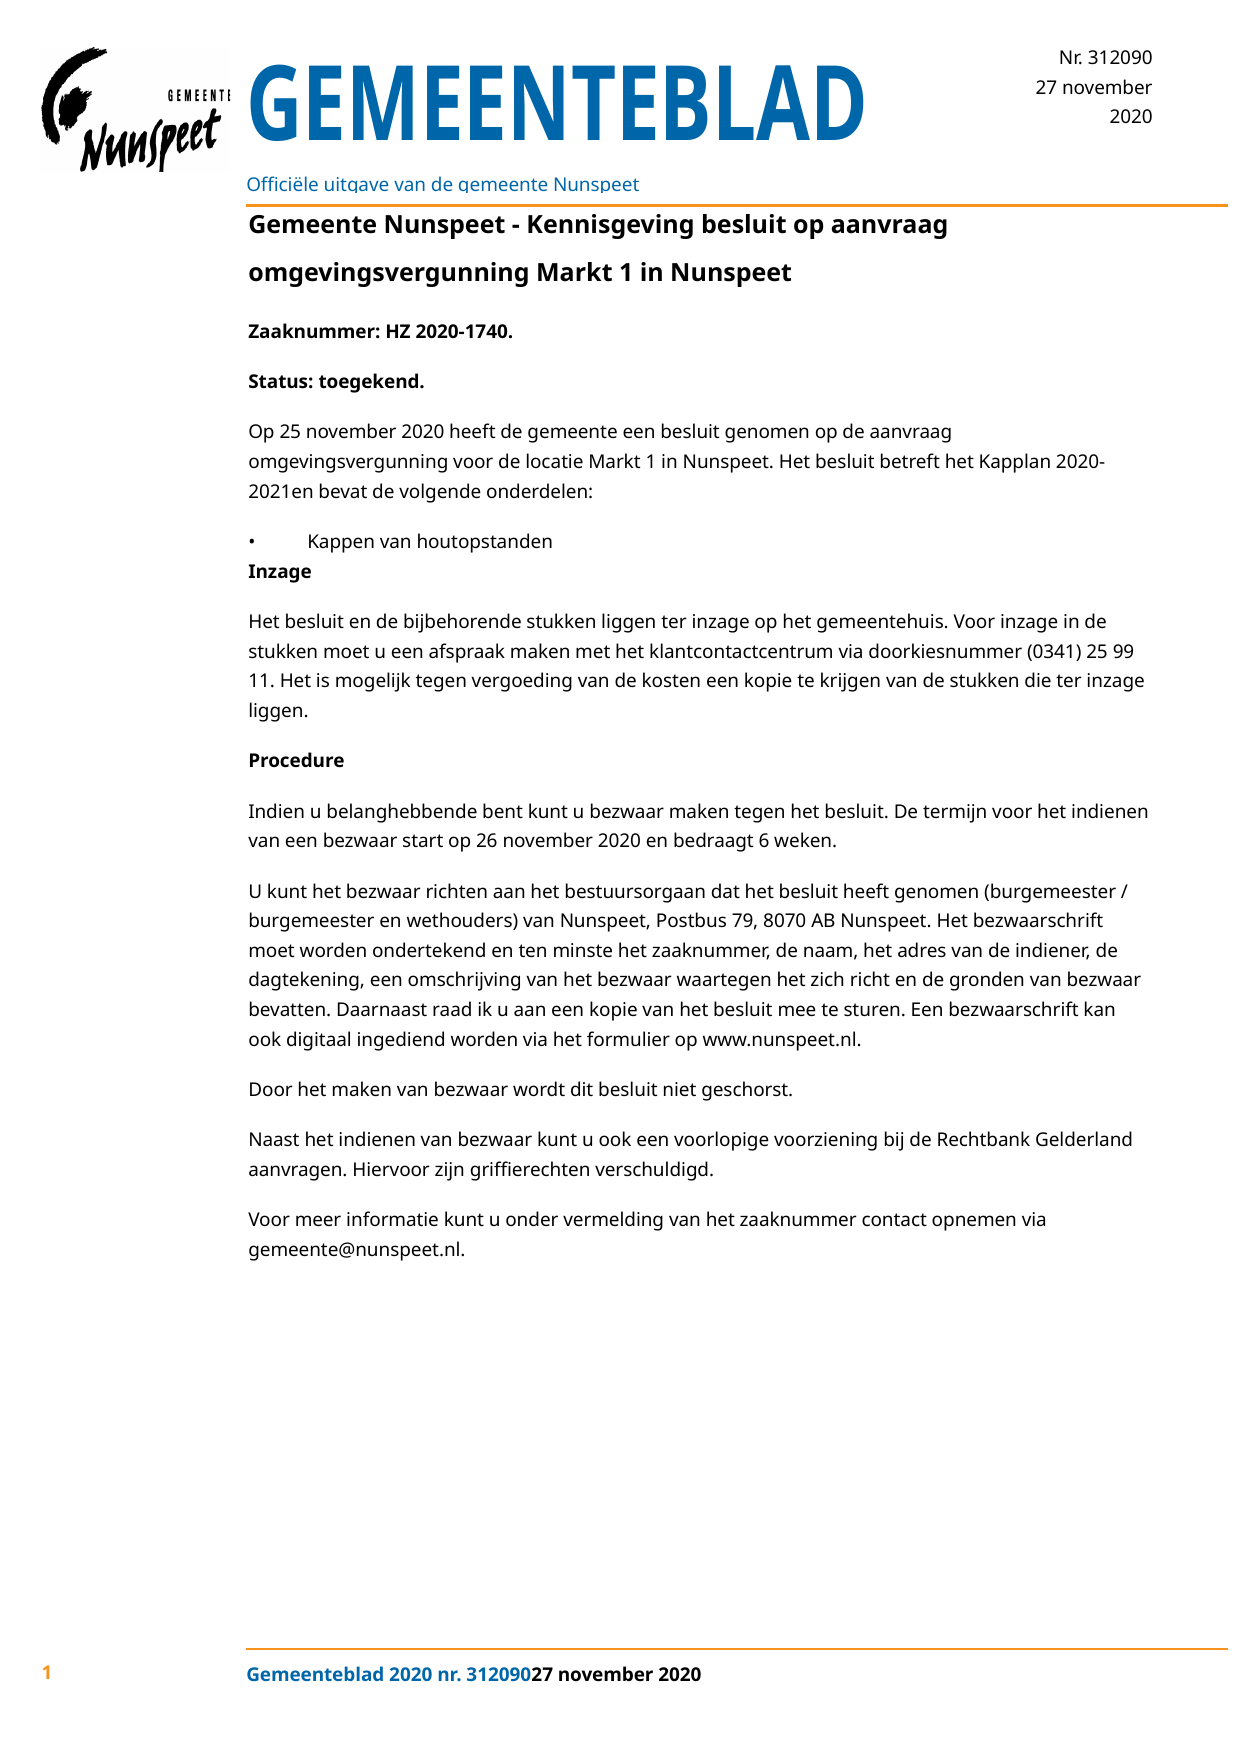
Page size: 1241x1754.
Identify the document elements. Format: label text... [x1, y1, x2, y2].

text U kunt het bezwaar richten aan het bestuursorgaan dat het besluit heeft genomen (burgemeester / burgemeester en wethouders) van Nunspeet, Postbus 79, 8070 AB Nunspeet. Het bezwaarschrift moet worden ondertekend en ten minste het zaaknummer, de naam, het adres van de indiener, de dagtekening, een omschrijving van het bezwaar waartegen het zich richt en de gronden van bezwaar bevatten. Daarnaast raad ik u aan een kopie van het besluit mee te sturen. Een bezwaarschrift kan ook digitaal ingediend worden via het formulier op www.nunspeet.nl. [248, 878, 1152, 1052]
text Zaaknummer: HZ 2020-1740. [248, 318, 1152, 344]
text Gemeente Nunspeet - Kennisgeving besluit op aanvraag omgevingsvergunning Markt 1 in Nunspeet [248, 207, 1152, 288]
list Kappen van houtopstanden [248, 528, 1152, 554]
text Op 25 november 2020 heeft de gemeente een besluit genomen op de aanvraag omgevingsvergunning voor de locatie Markt 1 in Nunspeet. Het besluit betreft het Kapplan 2020-2021en bevat de volgende onderdelen: [248, 419, 1152, 504]
text Inzage [248, 558, 1152, 584]
text Status: toegekend. [248, 368, 1152, 394]
text Procedure [248, 747, 1152, 773]
text Door het maken van bezwaar wordt dit besluit niet geschorst. [248, 1076, 1152, 1102]
text Naast het indienen van bezwaar kunt u ook een voorlopige voorziening bij de Rechtbank Gelderland aanvragen. Hiervoor zijn griffierechten verschuldigd. [248, 1127, 1152, 1182]
text Indien u belanghebbende bent kunt u bezwaar maken tegen het besluit. De termijn voor het indienen van een bezwaar start op 26 november 2020 en bedraagt 6 weken. [248, 798, 1152, 853]
picture [41, 47, 231, 172]
text Voor meer informatie kunt u onder vermelding van het zaaknummer contact opnemen via gemeente@nunspeet.nl. [248, 1207, 1152, 1262]
text Het besluit en de bijbehorende stukken liggen ter inzage op het gemeentehuis. Voor inzage in de stukken moet u een afspraak maken met het klantcontactcentrum via doorkiesnummer (0341) 25 99 11. Het is mogelijk tegen vergoeding van de kosten een kopie te krijgen van de stukken die ter inzage liggen. [248, 608, 1152, 723]
